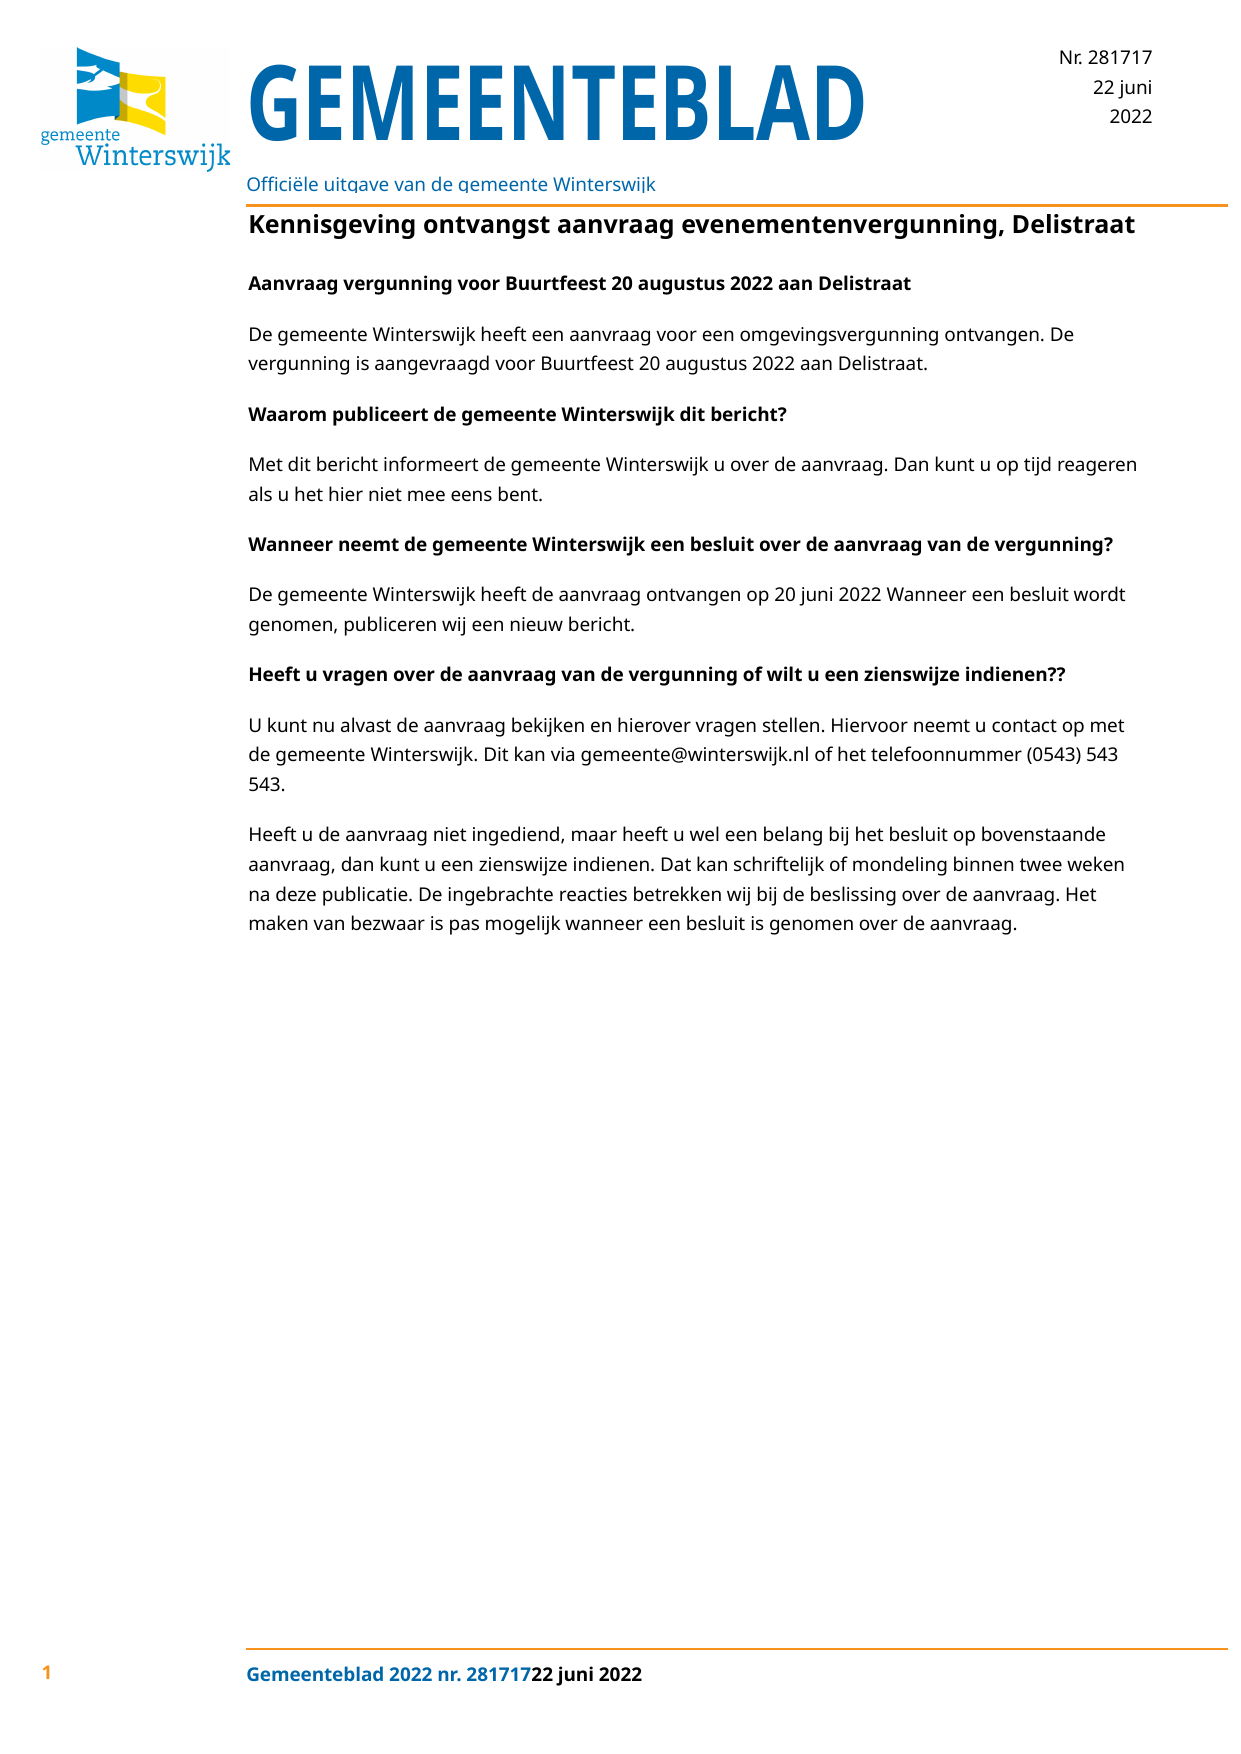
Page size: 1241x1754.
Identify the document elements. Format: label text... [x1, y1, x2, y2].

text Waarom publiceert de gemeente Winterswijk dit bericht? [248, 401, 1152, 426]
text Heeft u de aanvraag niet ingediend, maar heeft u wel een belang bij het besluit op bovenstaande aanvraag, dan kunt u een zienswijze indienen. Dat kan schriftelijk of mondeling binnen twee weken na deze publicatie. De ingebrachte reacties betrekken wij bij de beslissing over de aanvraag. Het maken van bezwaar is pas mogelijk wanneer een besluit is genomen over de aanvraag. [248, 822, 1152, 936]
text Aanvraag vergunning voor Buurtfeest 20 augustus 2022 aan Delistraat [248, 270, 1152, 296]
text De gemeente Winterswijk heeft de aanvraag ontvangen op 20 juni 2022 Wanneer een besluit wordt genomen, publiceren wij een nieuw bericht. [248, 582, 1152, 637]
text De gemeente Winterswijk heeft een aanvraag voor een omgevingsvergunning ontvangen. De vergunning is aangevraagd voor Buurtfeest 20 augustus 2022 aan Delistraat. [248, 321, 1152, 376]
text Met dit bericht informeert de gemeente Winterswijk u over de aanvraag. Dan kunt u op tijd reageren als u het hier niet mee eens bent. [248, 451, 1152, 506]
text Heeft u vragen over de aanvraag van de vergunning of wilt u een zienswijze indienen?? [248, 662, 1152, 687]
picture [225, 153, 231, 162]
picture [41, 47, 231, 172]
text U kunt nu alvast de aanvraag bekijken en hierover vragen stellen. Hiervoor neemt u contact op met de gemeente Winterswijk. Dit kan via gemeente@winterswijk.nl of het telefoonnummer (0543) 543 543. [248, 712, 1152, 797]
text Kennisgeving ontvangst aanvraag evenementenvergunning, Delistraat [248, 207, 1152, 241]
text Wanneer neemt de gemeente Winterswijk een besluit over de aanvraag van de vergunning? [248, 531, 1152, 557]
